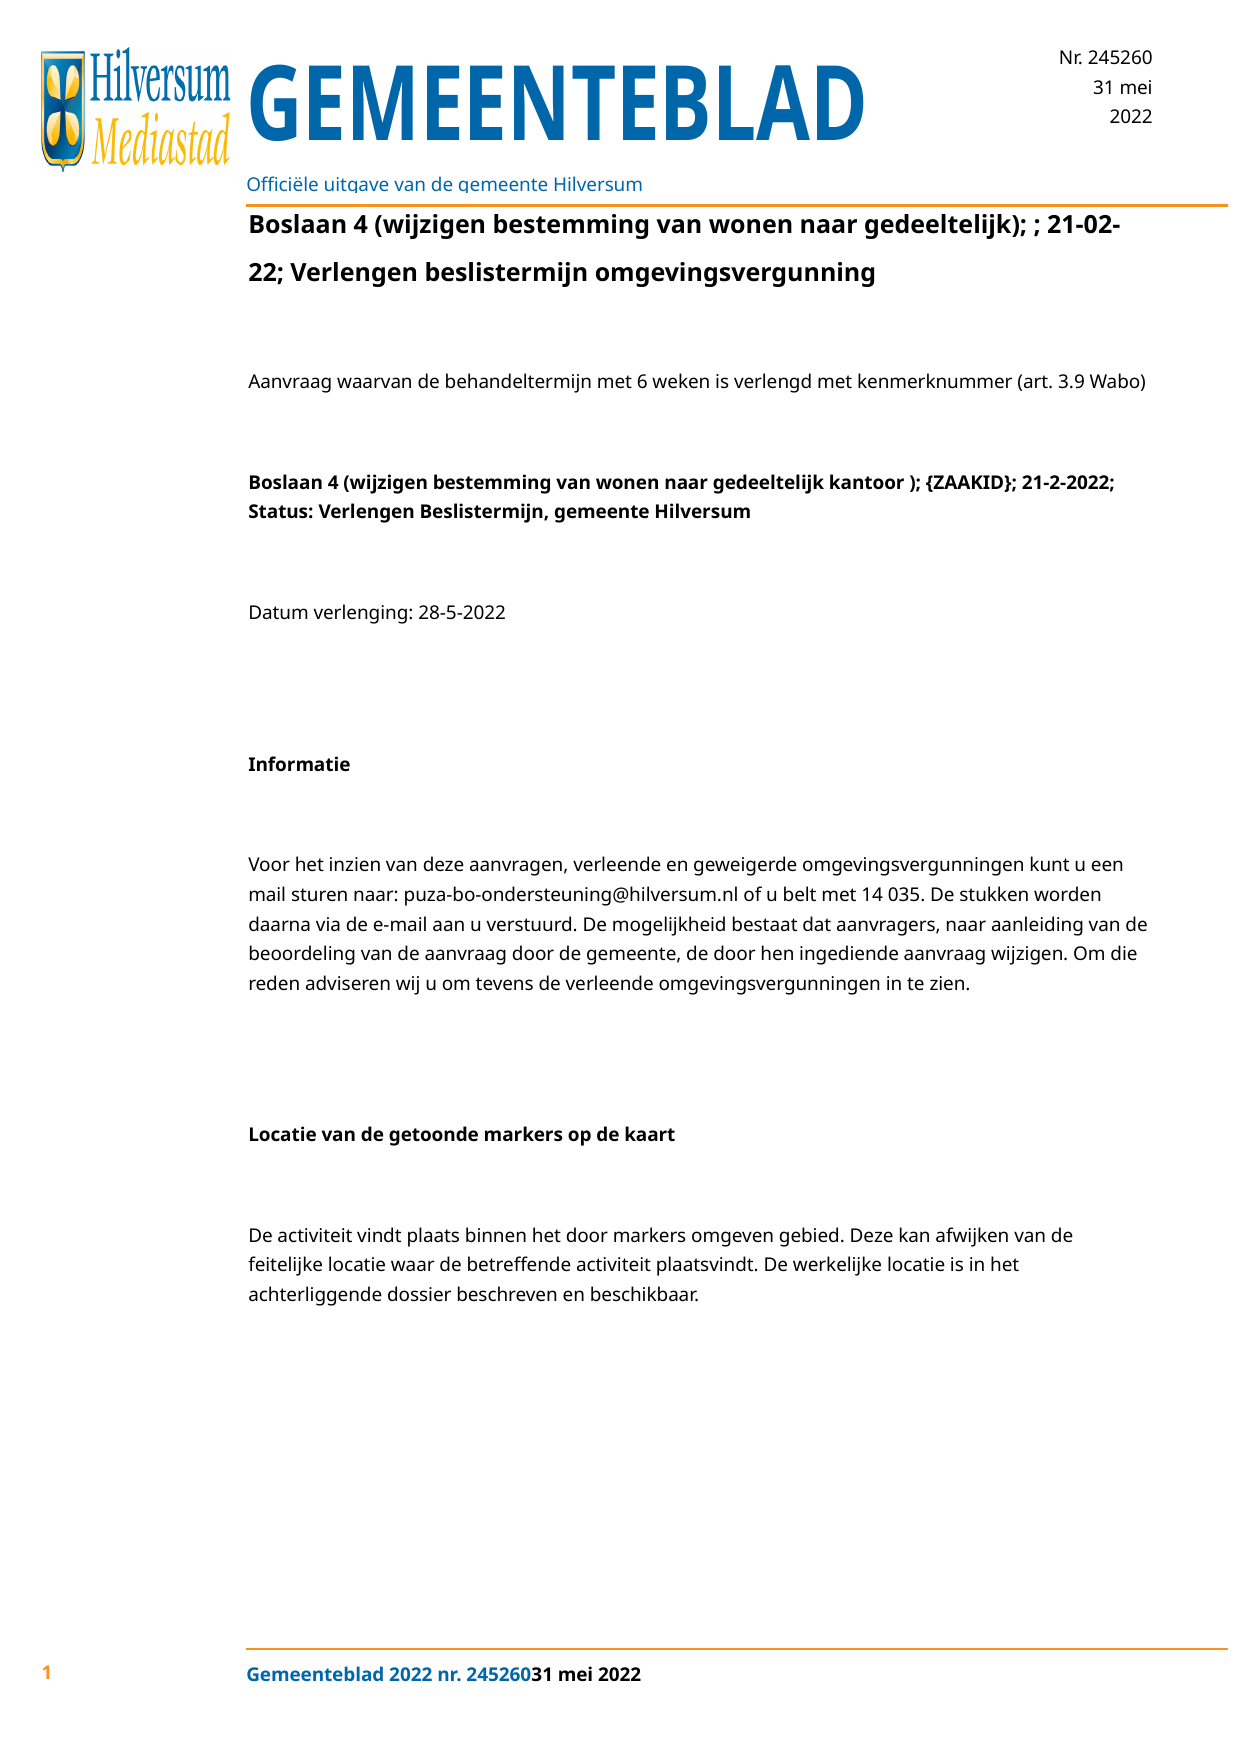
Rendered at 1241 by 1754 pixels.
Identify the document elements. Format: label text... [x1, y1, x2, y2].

picture [41, 47, 231, 172]
text Aanvraag waarvan de behandeltermijn met 6 weken is verlengd met kenmerknummer (art. 3.9 Wabo) [248, 368, 1152, 394]
text Voor het inzien van deze aanvragen, verleende en geweigerde omgevingsvergunningen kunt u een mail sturen naar: puza-bo-ondersteuning@hilversum.nl of u belt met 14 035. De stukken worden daarna via de e-mail aan u verstuurd. De mogelijkheid bestaat dat aanvragers, naar aanleiding van de beoordeling van de aanvraag door de gemeente, de door hen ingediende aanvraag wijzigen. Om die reden adviseren wij u om tevens de verleende omgevingsvergunningen in te zien. [248, 852, 1152, 996]
text Locatie van de getoonde markers op de kaart [248, 1121, 1152, 1147]
text Datum verlenging: 28-5-2022 [248, 599, 1152, 625]
text De activiteit vindt plaats binnen het door markers omgeven gebied. Deze kan afwijken van de feitelijke locatie waar de betreffende activiteit plaatsvindt. De werkelijke locatie is in het achterliggende dossier beschreven en beschikbaar. [248, 1222, 1152, 1307]
text Informatie [248, 751, 1152, 777]
text Boslaan 4 (wijzigen bestemming van wonen naar gedeeltelijk); ; 21-02-22; Verlengen beslistermijn omgevingsvergunning [248, 207, 1152, 288]
text Boslaan 4 (wijzigen bestemming van wonen naar gedeeltelijk kantoor ); {ZAAKID}; 21-2-2022; Status: Verlengen Beslistermijn, gemeente Hilversum [248, 469, 1152, 524]
